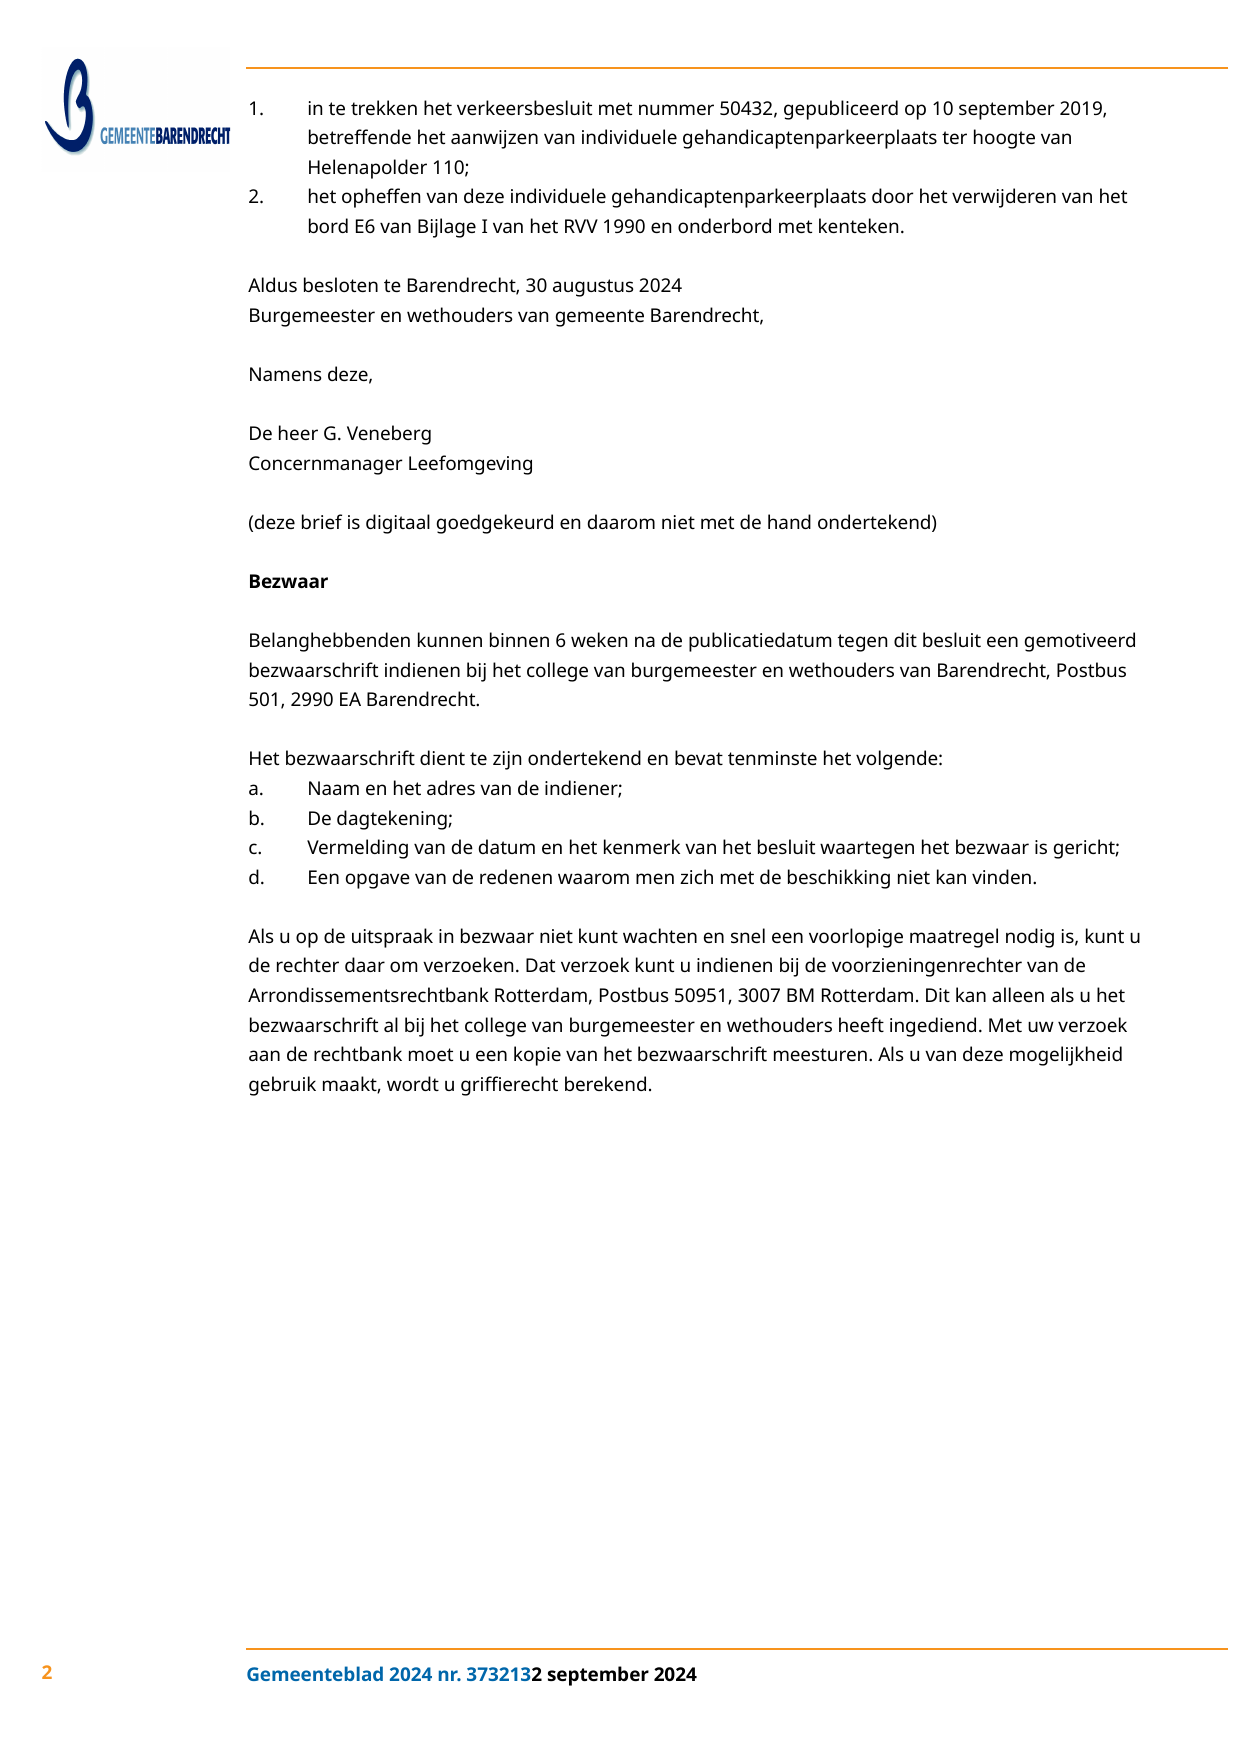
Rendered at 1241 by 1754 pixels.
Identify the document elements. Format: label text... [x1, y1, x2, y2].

list De dagtekening; [248, 805, 1152, 831]
list in te trekken het verkeersbesluit met nummer 50432, gepubliceerd op 10 september 2019, betreffende het aanwijzen van individuele gehandicaptenparkeerplaats ter hoogte van Helenapolder 110; [248, 95, 1152, 180]
text Het bezwaarschrift dient te zijn ondertekend en bevat tenminste het volgende: [248, 746, 1152, 771]
text Concernmanager Leefomgeving [248, 450, 1152, 476]
text Bezwaar [248, 568, 1152, 594]
list Een opgave van de redenen waarom men zich met de beschikking niet kan vinden. [248, 864, 1152, 890]
text Burgemeester en wethouders van gemeente Barendrecht, [248, 302, 1152, 328]
text Namens deze, [248, 361, 1152, 387]
text Aldus besloten te Barendrecht, 30 augustus 2024 [248, 272, 1152, 298]
text (deze brief is digitaal goedgekeurd en daarom niet met de hand ondertekend) [248, 509, 1152, 535]
list Naam en het adres van de indiener; [248, 775, 1152, 801]
text De heer G. Veneberg [248, 420, 1152, 446]
picture [41, 47, 231, 172]
list het opheffen van deze individuele gehandicaptenparkeerplaats door het verwijderen van het bord E6 van Bijlage I van het RVV 1990 en onderbord met kenteken. [248, 183, 1152, 239]
text Als u op de uitspraak in bezwaar niet kunt wachten en snel een voorlopige maatregel nodig is, kunt u de rechter daar om verzoeken. Dat verzoek kunt u indienen bij de voorzieningenrechter van de Arrondissementsrechtbank Rotterdam, Postbus 50951, 3007 BM Rotterdam. Dit kan alleen als u het bezwaarschrift al bij het college van burgemeester en wethouders heeft ingediend. Met uw verzoek aan de rechtbank moet u een kopie van het bezwaarschrift meesturen. Als u van deze mogelijkheid gebruik maakt, wordt u griffierecht berekend. [248, 923, 1152, 1097]
text Belanghebbenden kunnen binnen 6 weken na de publicatiedatum tegen dit besluit een gemotiveerd bezwaarschrift indienen bij het college van burgemeester en wethouders van Barendrecht, Postbus 501, 2990 EA Barendrecht. [248, 627, 1152, 712]
list Vermelding van de datum en het kenmerk van het besluit waartegen het bezwaar is gericht; [248, 834, 1152, 860]
